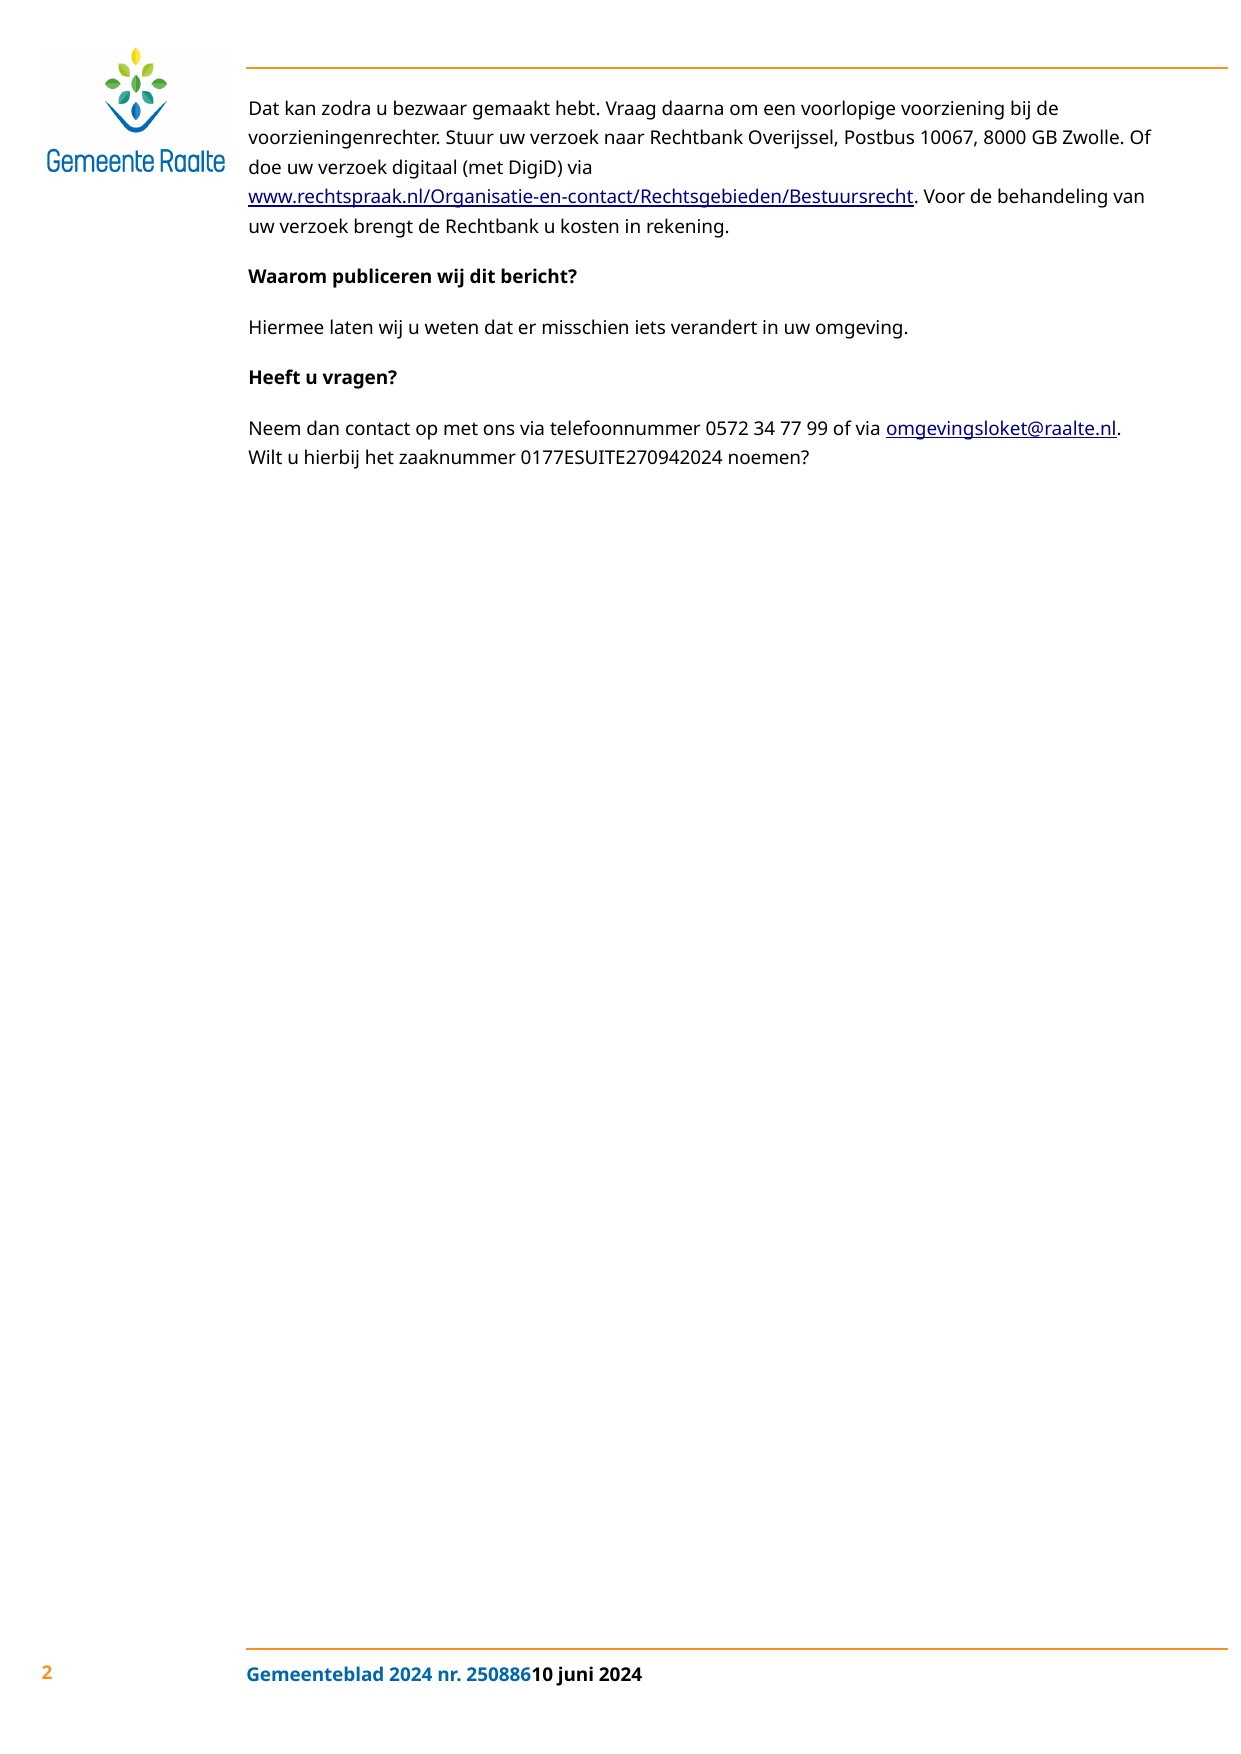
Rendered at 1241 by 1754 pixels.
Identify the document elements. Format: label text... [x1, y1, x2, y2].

text Neem dan contact op met ons via telefoonnummer 0572 34 77 99 of via omgevingsloket@raalte.nl. Wilt u hierbij het zaaknummer 0177ESUITE270942024 noemen? [248, 415, 1152, 470]
text Waarom publiceren wij dit bericht? [248, 263, 1152, 289]
text Dat kan zodra u bezwaar gemaakt hebt. Vraag daarna om een voorlopige voorziening bij de voorzieningenrechter. Stuur uw verzoek naar Rechtbank Overijssel, Postbus 10067, 8000 GB Zwolle. Of doe uw verzoek digitaal (met DigiD) via www.rechtspraak.nl/Organisatie-en-contact/Rechtsgebieden/Bestuursrecht. Voor de behandeling van uw verzoek brengt de Rechtbank u kosten in rekening. [248, 95, 1152, 239]
picture [41, 47, 231, 172]
text Heeft u vragen? [248, 364, 1152, 390]
text Hiermee laten wij u weten dat er misschien iets verandert in uw omgeving. [248, 314, 1152, 340]
